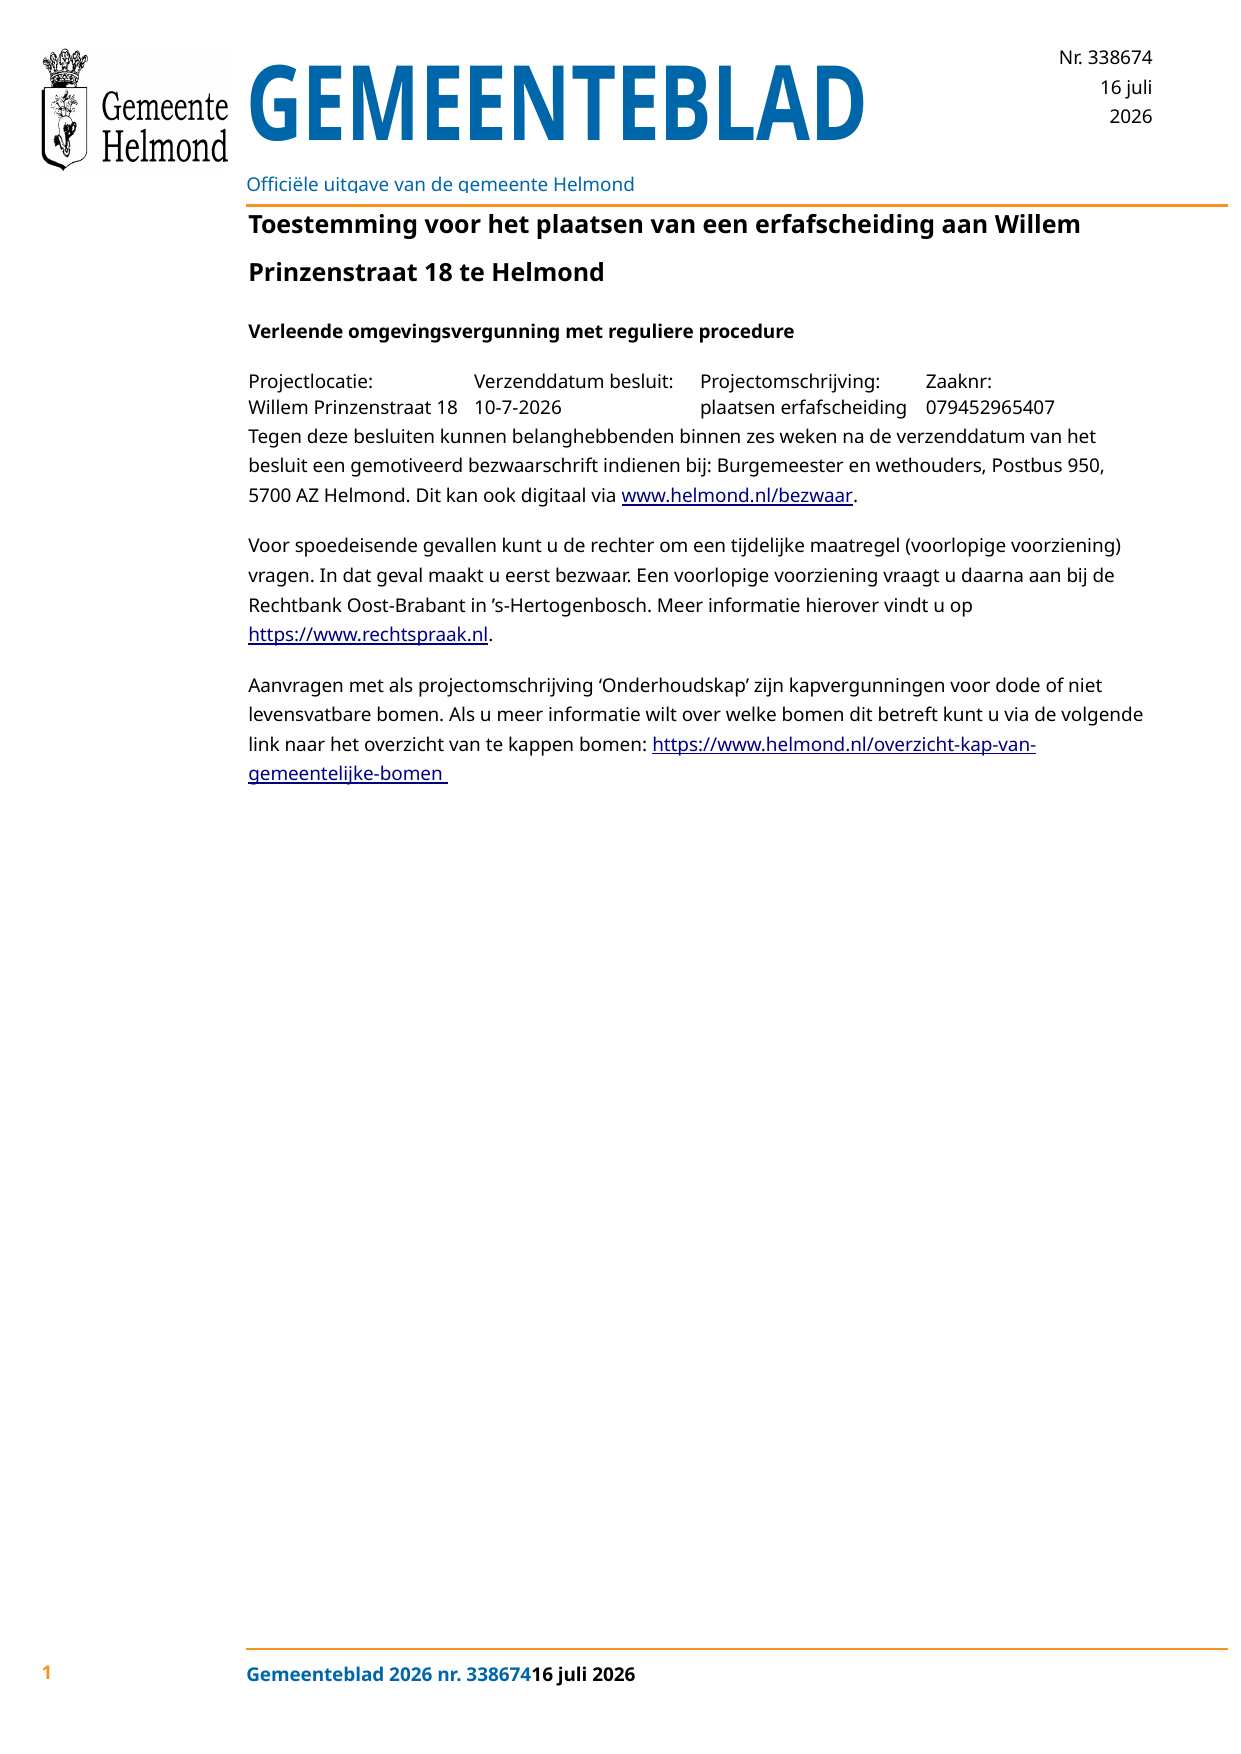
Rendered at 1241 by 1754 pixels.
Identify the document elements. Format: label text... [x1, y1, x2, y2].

table_header Verzenddatum besluit: [474, 369, 700, 394]
table_header Zaaknr: [926, 369, 1152, 394]
text Toestemming voor het plaatsen van een erfafscheiding aan Willem Prinzenstraat 18 te Helmond [248, 207, 1152, 288]
table_cell plaatsen erfafscheiding [700, 394, 926, 420]
text Tegen deze besluiten kunnen belanghebbenden binnen zes weken na de verzenddatum van het besluit een gemotiveerd bezwaarschrift indienen bij: Burgemeester en wethouders, Postbus 950, 5700 AZ Helmond. Dit kan ook digitaal via www.helmond.nl/bezwaar. [248, 423, 1152, 508]
table_cell Willem Prinzenstraat 18 [248, 394, 474, 420]
text Voor spoedeisende gevallen kunt u de rechter om een tijdelijke maatregel (voorlopige voorziening) vragen. In dat geval maakt u eerst bezwaar. Een voorlopige voorziening vraagt u daarna aan bij de Rechtbank Oost-Brabant in ’s-Hertogenbosch. Meer informatie hierover vindt u op https://www.rechtspraak.nl. [248, 533, 1152, 647]
table_header Projectomschrijving: [700, 369, 926, 394]
table_cell 079452965407 [926, 394, 1152, 420]
text Verleende omgevingsvergunning met reguliere procedure [248, 318, 1152, 344]
text Aanvragen met als projectomschrijving ‘Onderhoudskap’ zijn kapvergunningen voor dode of niet levensvatbare bomen. Als u meer informatie wilt over welke bomen dit betreft kunt u via de volgende link naar het overzicht van te kappen bomen: https://www.helmond.nl/overzicht-kap-van-gemeentelijke-bomen [248, 672, 1152, 786]
picture [41, 47, 231, 172]
table_cell 10-7-2026 [474, 394, 700, 420]
table_header Projectlocatie: [248, 369, 474, 394]
